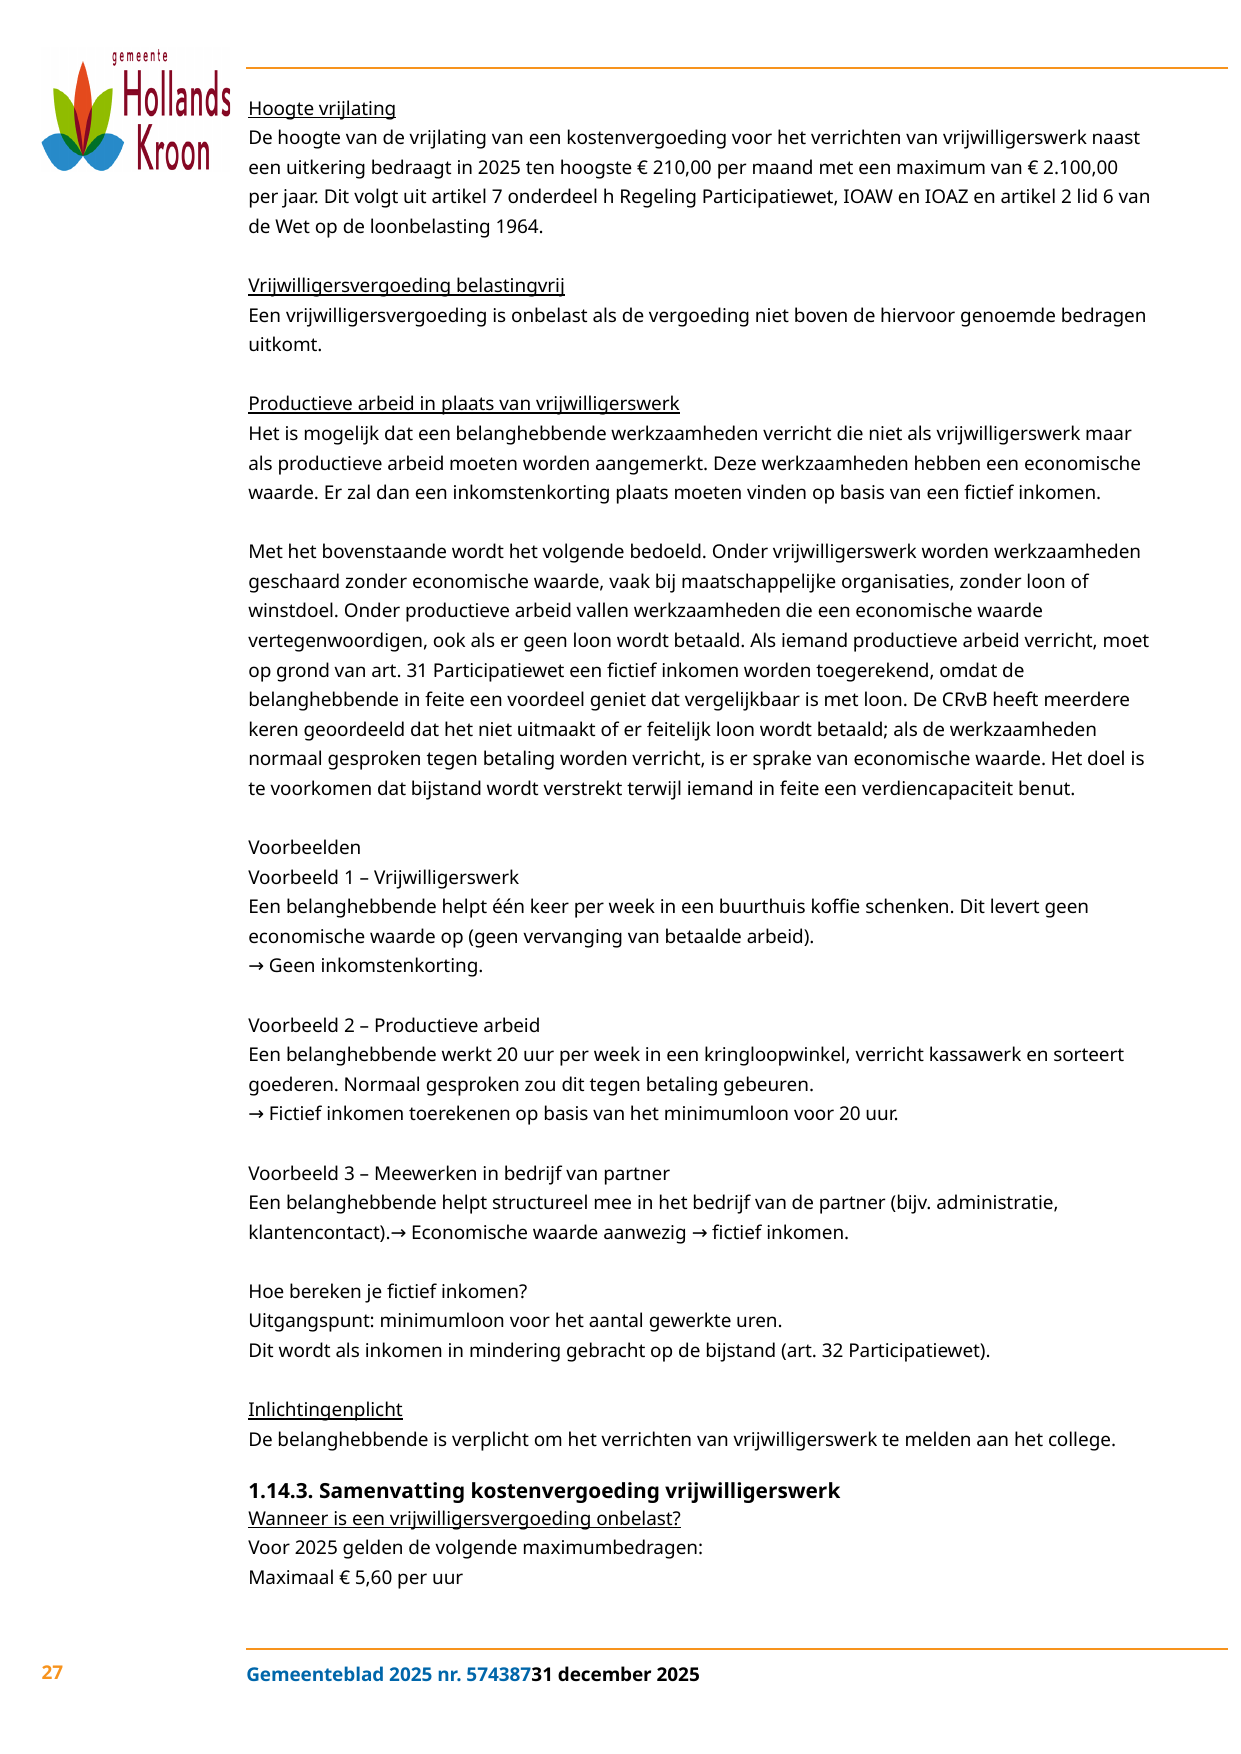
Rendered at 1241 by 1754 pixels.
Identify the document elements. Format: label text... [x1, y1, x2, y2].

text Uitgangspunt: minimumloon voor het aantal gewerkte uren. [248, 1308, 1152, 1333]
text Productieve arbeid in plaats van vrijwilligerswerk [248, 391, 1152, 416]
text Voorbeelden [248, 834, 1152, 860]
picture [41, 47, 231, 172]
text → Fictief inkomen toerekenen op basis van het minimumloon voor 20 uur. [248, 1101, 1152, 1126]
text De hoogte van de vrijlating van een kostenvergoeding voor het verrichten van vrijwilligerswerk naast een uitkering bedraagt in 2025 ten hoogste € 210,00 per maand met een maximum van € 2.100,00 per jaar. Dit volgt uit artikel 7 onderdeel h Regeling Participatiewet, IOAW en IOAZ en artikel 2 lid 6 van de Wet op de loonbelasting 1964. [248, 124, 1152, 239]
text Een belanghebbende werkt 20 uur per week in een kringloopwinkel, verricht kassawerk en sorteert goederen. Normaal gesproken zou dit tegen betaling gebeuren. [248, 1041, 1152, 1097]
text Inlichtingenplicht [248, 1396, 1152, 1422]
text Hoe bereken je fictief inkomen? [248, 1278, 1152, 1304]
text Voor 2025 gelden de volgende maximumbedragen: [248, 1534, 1152, 1560]
text 1.14.3. Samenvatting kostenvergoeding vrijwilligerswerk [248, 1476, 1152, 1505]
text Een vrijwilligersvergoeding is onbelast als de vergoeding niet boven de hiervoor genoemde bedragen uitkomt. [248, 302, 1152, 357]
text Een belanghebbende helpt één keer per week in een buurthuis koffie schenken. Dit levert geen economische waarde op (geen vervanging van betaalde arbeid). [248, 893, 1152, 949]
text De belanghebbende is verplicht om het verrichten van vrijwilligerswerk te melden aan het college. [248, 1426, 1152, 1452]
text Dit wordt als inkomen in mindering gebracht op de bijstand (art. 32 Participatiewet). [248, 1337, 1152, 1363]
text Wanneer is een vrijwilligersvergoeding onbelast? [248, 1505, 1152, 1531]
text Met het bovenstaande wordt het volgende bedoeld. Onder vrijwilligerswerk worden werkzaamheden geschaard zonder economische waarde, vaak bij maatschappelijke organisaties, zonder loon of winstdoel. Onder productieve arbeid vallen werkzaamheden die een economische waarde vertegenwoordigen, ook als er geen loon wordt betaald. Als iemand productieve arbeid verricht, moet op grond van art. 31 Participatiewet een fictief inkomen worden toegerekend, omdat de belanghebbende in feite een voordeel geniet dat vergelijkbaar is met loon. De CRvB heeft meerdere keren geoordeeld dat het niet uitmaakt of er feitelijk loon wordt betaald; als de werkzaamheden normaal gesproken tegen betaling worden verricht, is er sprake van economische waarde. Het doel is te voorkomen dat bijstand wordt verstrekt terwijl iemand in feite een verdiencapaciteit benut. [248, 538, 1152, 801]
text Voorbeeld 2 – Productieve arbeid [248, 1012, 1152, 1038]
text Een belanghebbende helpt structureel mee in het bedrijf van de partner (bijv. administratie, klantencontact).→ Economische waarde aanwezig → fictief inkomen. [248, 1189, 1152, 1245]
text Voorbeeld 3 – Meewerken in bedrijf van partner [248, 1160, 1152, 1186]
text Vrijwilligersvergoeding belastingvrij [248, 272, 1152, 298]
text Hoogte vrijlating [248, 95, 1152, 121]
text Het is mogelijk dat een belanghebbende werkzaamheden verricht die niet als vrijwilligerswerk maar als productieve arbeid moeten worden aangemerkt. Deze werkzaamheden hebben een economische waarde. Er zal dan een inkomstenkorting plaats moeten vinden op basis van een fictief inkomen. [248, 420, 1152, 505]
text → Geen inkomstenkorting. [248, 953, 1152, 978]
text Voorbeeld 1 – Vrijwilligerswerk [248, 864, 1152, 890]
text Maximaal € 5,60 per uur [248, 1564, 1152, 1590]
